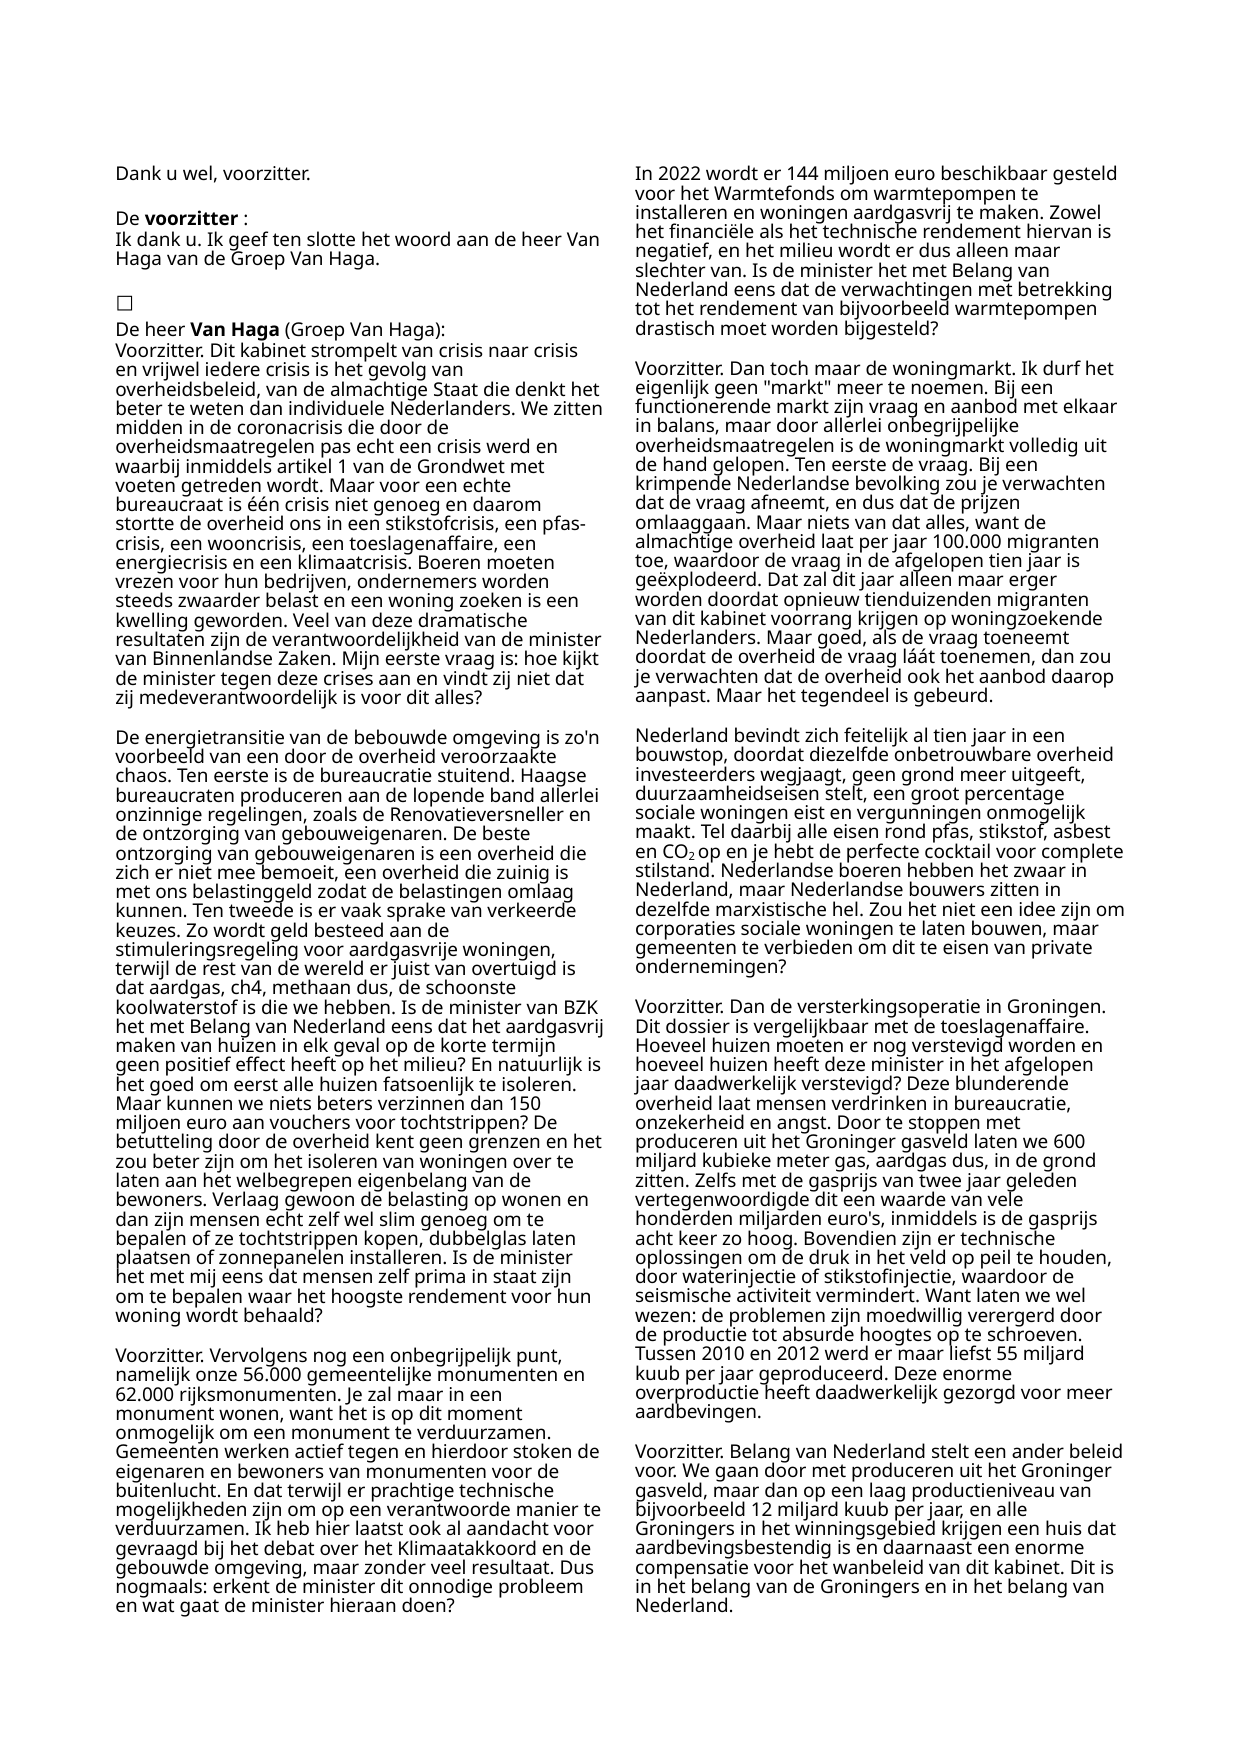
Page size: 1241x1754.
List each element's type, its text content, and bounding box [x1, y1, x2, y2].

text Voorzitter. Dan de versterkingsoperatie in Groningen. Dit dossier is vergelijkbaar met de toeslagenaffaire. Hoeveel huizen moeten er nog verstevigd worden en hoeveel huizen heeft deze minister in het afgelopen jaar daadwerkelijk verstevigd? Deze blunderende overheid laat mensen verdrinken in bureaucratie, onzekerheid en angst. Door te stoppen met produceren uit het Groninger gasveld laten we 600 miljard kubieke meter gas, aardgas dus, in de grond zitten. Zelfs met de gasprijs van twee jaar geleden vertegenwoordigde dit een waarde van vele honderden miljarden euro's, inmiddels is de gasprijs acht keer zo hoog. Bovendien zijn er technische oplossingen om de druk in het veld op peil te houden, door waterinjectie of stikstofinjectie, waardoor de seismische activiteit vermindert. Want laten we wel wezen: de problemen zijn moedwillig verergerd door de productie tot absurde hoogtes op te schroeven. Tussen 2010 en 2012 werd er maar liefst 55 miljard kuub per jaar geproduceerd. Deze enorme overproductie heeft daadwerkelijk gezorgd voor meer aardbevingen. [635, 998, 1125, 1422]
text In 2022 wordt er 144 miljoen euro beschikbaar gesteld voor het Warmtefonds om warmtepompen te installeren en woningen aardgasvrij te maken. Zowel het financiële als het technische rendement hiervan is negatief, en het milieu wordt er dus alleen maar slechter van. Is de minister het met Belang van Nederland eens dat de verwachtingen met betrekking tot het rendement van bijvoorbeeld warmtepompen drastisch moet worden bijgesteld? [635, 165, 1125, 339]
text Voorzitter. Belang van Nederland stelt een ander beleid voor. We gaan door met produceren uit het Groninger gasveld, maar dan op een laag productieniveau van bijvoorbeeld 12 miljard kuub per jaar, en alle Groningers in het winningsgebied krijgen een huis dat aardbevingsbestendig is en daarnaast een enorme compensatie voor het wanbeleid van dit kabinet. Dit is in het belang van de Groningers en in het belang van Nederland. [635, 1443, 1125, 1616]
text Voorzitter. Dan toch maar de woningmarkt. Ik durf het eigenlijk geen "markt" meer te noemen. Bij een functionerende markt zijn vraag en aanbod met elkaar in balans, maar door allerlei onbegrijpelijke overheidsmaatregelen is de woningmarkt volledig uit de hand gelopen. Ten eerste de vraag. Bij een krimpende Nederlandse bevolking zou je verwachten dat de vraag afneemt, en dus dat de prijzen omlaaggaan. Maar niets van dat alles, want de almachtige overheid laat per jaar 100.000 migranten toe, waardoor de vraag in de afgelopen tien jaar is geëxplodeerd. Dat zal dit jaar alleen maar erger worden doordat opnieuw tienduizenden migranten van dit kabinet voorrang krijgen op woningzoekende Nederlanders. Maar goed, als de vraag toeneemt doordat de overheid de vraag láát toenemen, dan zou je verwachten dat de overheid ook het aanbod daarop aanpast. Maar het tegendeel is gebeurd. [635, 359, 1125, 706]
text Voorzitter. Dit kabinet strompelt van crisis naar crisis en vrijwel iedere crisis is het gevolg van overheidsbeleid, van de almachtige Staat die denkt het beter te weten dan individuele Nederlanders. We zitten midden in de coronacrisis die door de overheidsmaatregelen pas echt een crisis werd en waarbij inmiddels artikel 1 van de Grondwet met voeten getreden wordt. Maar voor een echte bureaucraat is één crisis niet genoeg en daarom stortte de overheid ons in een stikstofcrisis, een pfas-crisis, een wooncrisis, een toeslagenaffaire, een energiecrisis en een klimaatcrisis. Boeren moeten vrezen voor hun bedrijven, ondernemers worden steeds zwaarder belast en een woning zoeken is een kwelling geworden. Veel van deze dramatische resultaten zijn de verantwoordelijkheid van de minister van Binnenlandse Zaken. Mijn eerste vraag is: hoe kijkt de minister tegen deze crises aan en vindt zij niet dat zij medeverantwoordelijk is voor dit alles? [115, 342, 605, 708]
text Nederland bevindt zich feitelijk al tien jaar in een bouwstop, doordat diezelfde onbetrouwbare overheid investeerders wegjaagt, geen grond meer uitgeeft, duurzaamheidseisen stelt, een groot percentage sociale woningen eist en vergunningen onmogelijk maakt. Tel daarbij alle eisen rond pfas, stikstof, asbest en CO2 op en je hebt de perfecte cocktail voor complete stilstand. Nederlandse boeren hebben het zwaar in Nederland, maar Nederlandse bouwers zitten in dezelfde marxistische hel. Zou het niet een idee zijn om corporaties sociale woningen te laten bouwen, maar gemeenten te verbieden om dit te eisen van private ondernemingen? [635, 727, 1125, 978]
text De energietransitie van de bebouwde omgeving is zo'n voorbeeld van een door de overheid veroorzaakte chaos. Ten eerste is de bureaucratie stuitend. Haagse bureaucraten produceren aan de lopende band allerlei onzinnige regelingen, zoals de Renovatieversneller en de ontzorging van gebouweigenaren. De beste ontzorging van gebouweigenaren is een overheid die zich er niet mee bemoeit, een overheid die zuinig is met ons belastinggeld zodat de belastingen omlaag kunnen. Ten tweede is er vaak sprake van verkeerde keuzes. Zo wordt geld besteed aan de stimuleringsregeling voor aardgasvrije woningen, terwijl de rest van de wereld er juist van overtuigd is dat aardgas, ch4, methaan dus, de schoonste koolwaterstof is die we hebben. Is de minister van BZK het met Belang van Nederland eens dat het aardgasvrij maken van huizen in elk geval op de korte termijn geen positief effect heeft op het milieu? En natuurlijk is het goed om eerst alle huizen fatsoenlijk te isoleren. Maar kunnen we niets beters verzinnen dan 150 miljoen euro aan vouchers voor tochtstrippen? De betutteling door de overheid kent geen grenzen en het zou beter zijn om het isoleren van woningen over te laten aan het welbegrepen eigenbelang van de bewoners. Verlaag gewoon de belasting op wonen en dan zijn mensen echt zelf wel slim genoeg om te bepalen of ze tochtstrippen kopen, dubbelglas laten plaatsen of zonnepanelen installeren. Is de minister het met mij eens dat mensen zelf prima in staat zijn om te bepalen waar het hoogste rendement voor hun woning wordt behaald? [115, 729, 605, 1326]
text De voorzitter : [115, 205, 605, 231]
text ⬜ [115, 291, 605, 316]
text Dank u wel, voorzitter. [115, 165, 605, 184]
text Ik dank u. Ik geef ten slotte het woord aan de heer Van Haga van de Groep Van Haga. [115, 231, 605, 270]
text Voorzitter. Vervolgens nog een onbegrijpelijk punt, namelijk onze 56.000 gemeentelijke monumenten en 62.000 rijksmonumenten. Je zal maar in een monument wonen, want het is op dit moment onmogelijk om een monument te verduurzamen. Gemeenten werken actief tegen en hierdoor stoken de eigenaren en bewoners van monumenten voor de buitenlucht. En dat terwijl er prachtige technische mogelijkheden zijn om op een verantwoorde manier te verduurzamen. Ik heb hier laatst ook al aandacht voor gevraagd bij het debat over het Klimaatakkoord en de gebouwde omgeving, maar zonder veel resultaat. Dus nogmaals: erkent de minister dit onnodige probleem en wat gaat de minister hieraan doen? [115, 1347, 605, 1617]
text De heer Van Haga (Groep Van Haga): [115, 316, 605, 342]
